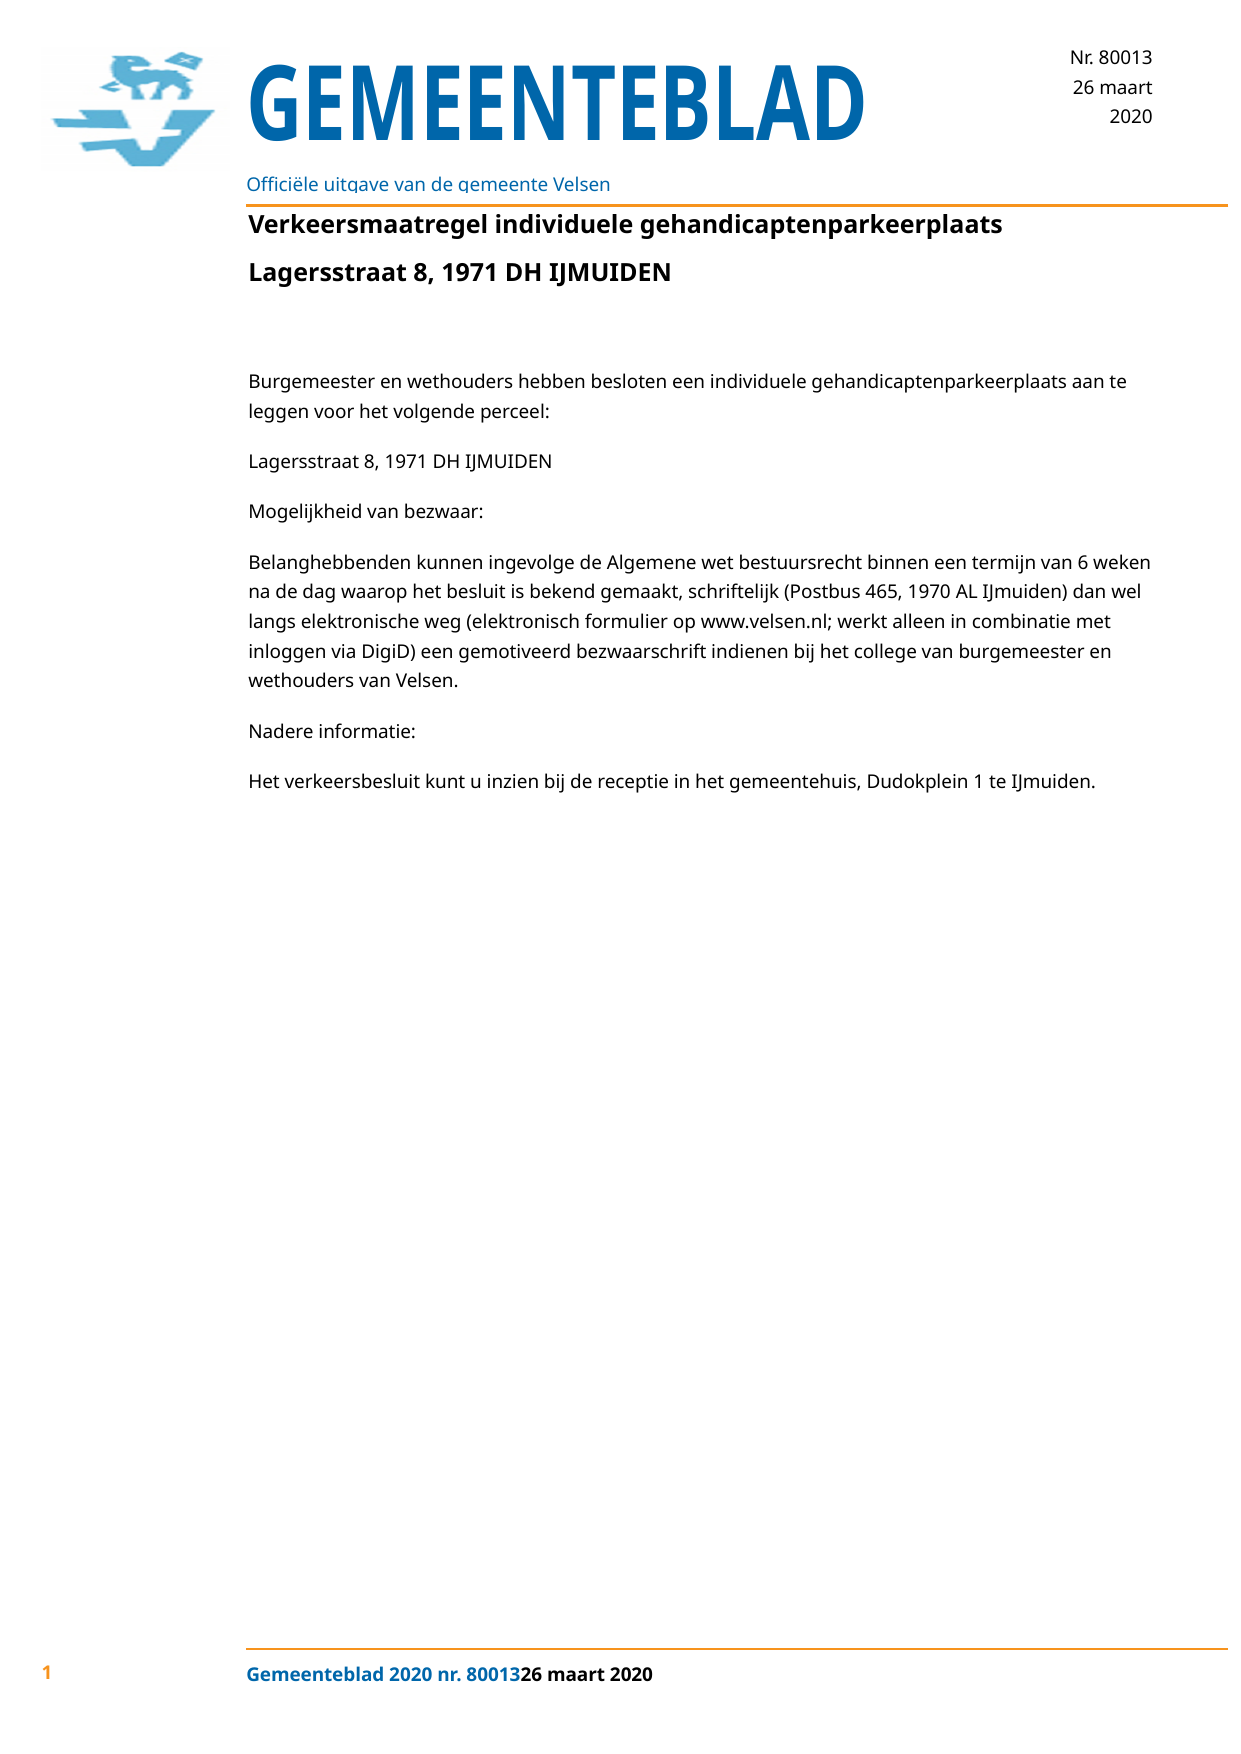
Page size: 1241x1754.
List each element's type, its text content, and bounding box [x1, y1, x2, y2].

text Burgemeester en wethouders hebben besloten een individuele gehandicaptenparkeerplaats aan te leggen voor het volgende perceel: [248, 368, 1152, 424]
text Het verkeersbesluit kunt u inzien bij de receptie in het gemeentehuis, Dudokplein 1 te IJmuiden. [248, 768, 1152, 794]
text Nadere informatie: [248, 718, 1152, 744]
text Verkeersmaatregel individuele gehandicaptenparkeerplaats Lagersstraat 8, 1971 DH IJMUIDEN [248, 207, 1152, 288]
picture [41, 47, 231, 172]
text Mogelijkheid van bezwaar: [248, 499, 1152, 524]
text Belanghebbenden kunnen ingevolge de Algemene wet bestuursrecht binnen een termijn van 6 weken na de dag waarop het besluit is bekend gemaakt, schriftelijk (Postbus 465, 1970 AL IJmuiden) dan wel langs elektronische weg (elektronisch formulier op www.velsen.nl; werkt alleen in combinatie met inloggen via DigiD) een gemotiveerd bezwaarschrift indienen bij het college van burgemeester en wethouders van Velsen. [248, 549, 1152, 693]
text Lagersstraat 8, 1971 DH IJMUIDEN [248, 448, 1152, 474]
